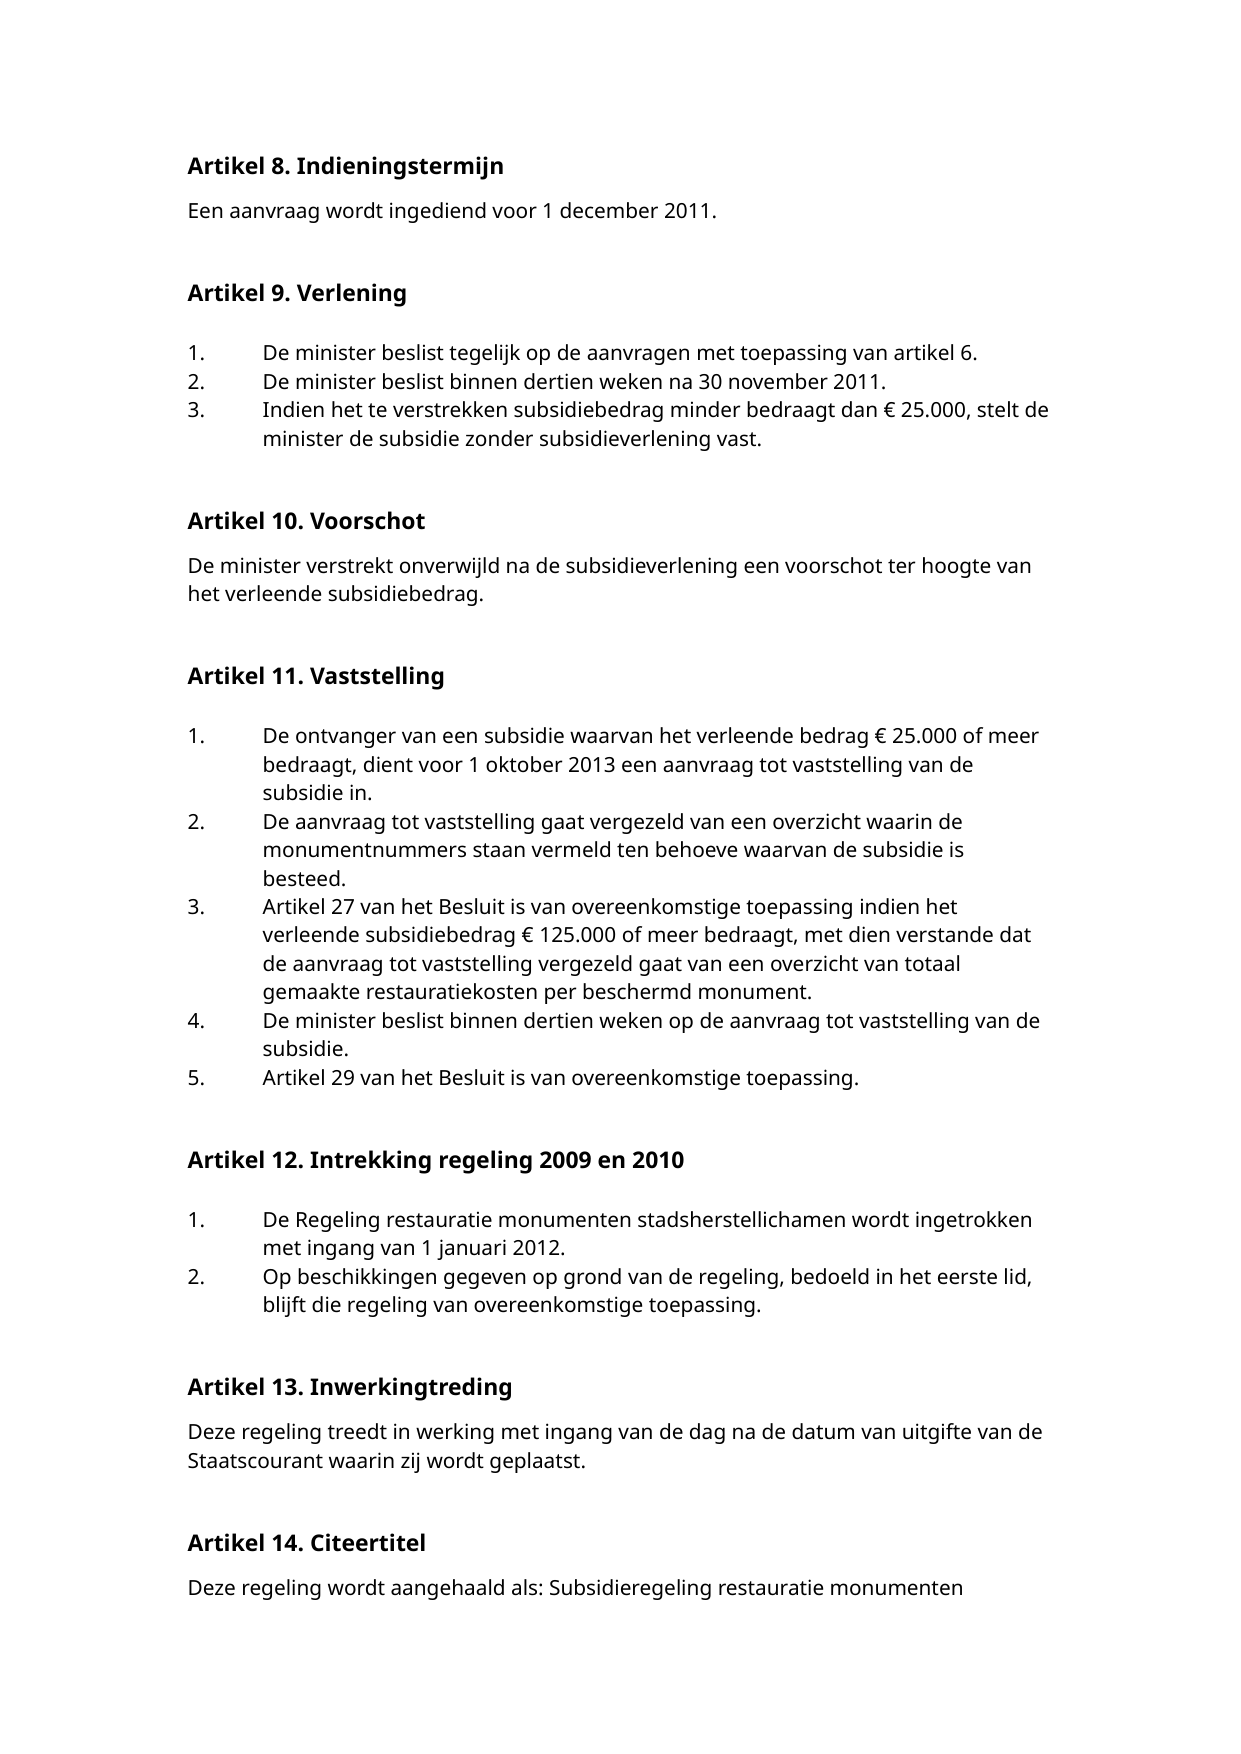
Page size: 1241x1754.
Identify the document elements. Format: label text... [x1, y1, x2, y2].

list Op beschikkingen gegeven op grond van de regeling, bedoeld in het eerste lid, blijft die regeling van overeenkomstige toepassing. [187, 1262, 1053, 1319]
subtitle Artikel 13. Inwerkingtreding [187, 1371, 1053, 1402]
text De minister verstrekt onverwijld na de subsidieverlening een voorschot ter hoogte van het verleende subsidiebedrag. [187, 551, 1053, 608]
text Deze regeling treedt in werking met ingang van de dag na de datum van uitgifte van de Staatscourant waarin zij wordt geplaatst. [187, 1417, 1053, 1474]
list Artikel 29 van het Besluit is van overeenkomstige toepassing. [187, 1063, 1053, 1091]
list De minister beslist binnen dertien weken na 30 november 2011. [187, 367, 1053, 395]
subtitle Artikel 9. Verlening [187, 277, 1053, 308]
subtitle Artikel 8. Indieningstermijn [187, 150, 1053, 181]
text Deze regeling wordt aangehaald als: Subsidieregeling restauratie monumenten [187, 1573, 1053, 1602]
text Een aanvraag wordt ingediend voor 1 december 2011. [187, 196, 1053, 225]
subtitle Artikel 10. Voorschot [187, 505, 1053, 536]
list De minister beslist binnen dertien weken op de aanvraag tot vaststelling van de subsidie. [187, 1006, 1053, 1063]
list De Regeling restauratie monumenten stadsherstellichamen wordt ingetrokken met ingang van 1 januari 2012. [187, 1205, 1053, 1262]
list De ontvanger van een subsidie waarvan het verleende bedrag € 25.000 of meer bedraagt, dient voor 1 oktober 2013 een aanvraag tot vaststelling van de subsidie in. [187, 722, 1053, 807]
list De minister beslist tegelijk op de aanvragen met toepassing van artikel 6. [187, 338, 1053, 367]
subtitle Artikel 11. Vaststelling [187, 660, 1053, 692]
list De aanvraag tot vaststelling gaat vergezeld van een overzicht waarin de monumentnummers staan vermeld ten behoeve waarvan de subsidie is besteed. [187, 807, 1053, 892]
list Artikel 27 van het Besluit is van overeenkomstige toepassing indien het verleende subsidiebedrag € 125.000 of meer bedraagt, met dien verstande dat de aanvraag tot vaststelling vergezeld gaat van een overzicht van totaal gemaakte restauratiekosten per beschermd monument. [187, 892, 1053, 1006]
subtitle Artikel 14. Citeertitel [187, 1527, 1053, 1558]
subtitle Artikel 12. Intrekking regeling 2009 en 2010 [187, 1144, 1053, 1175]
list Indien het te verstrekken subsidiebedrag minder bedraagt dan € 25.000, stelt de minister de subsidie zonder subsidieverlening vast. [187, 395, 1053, 452]
